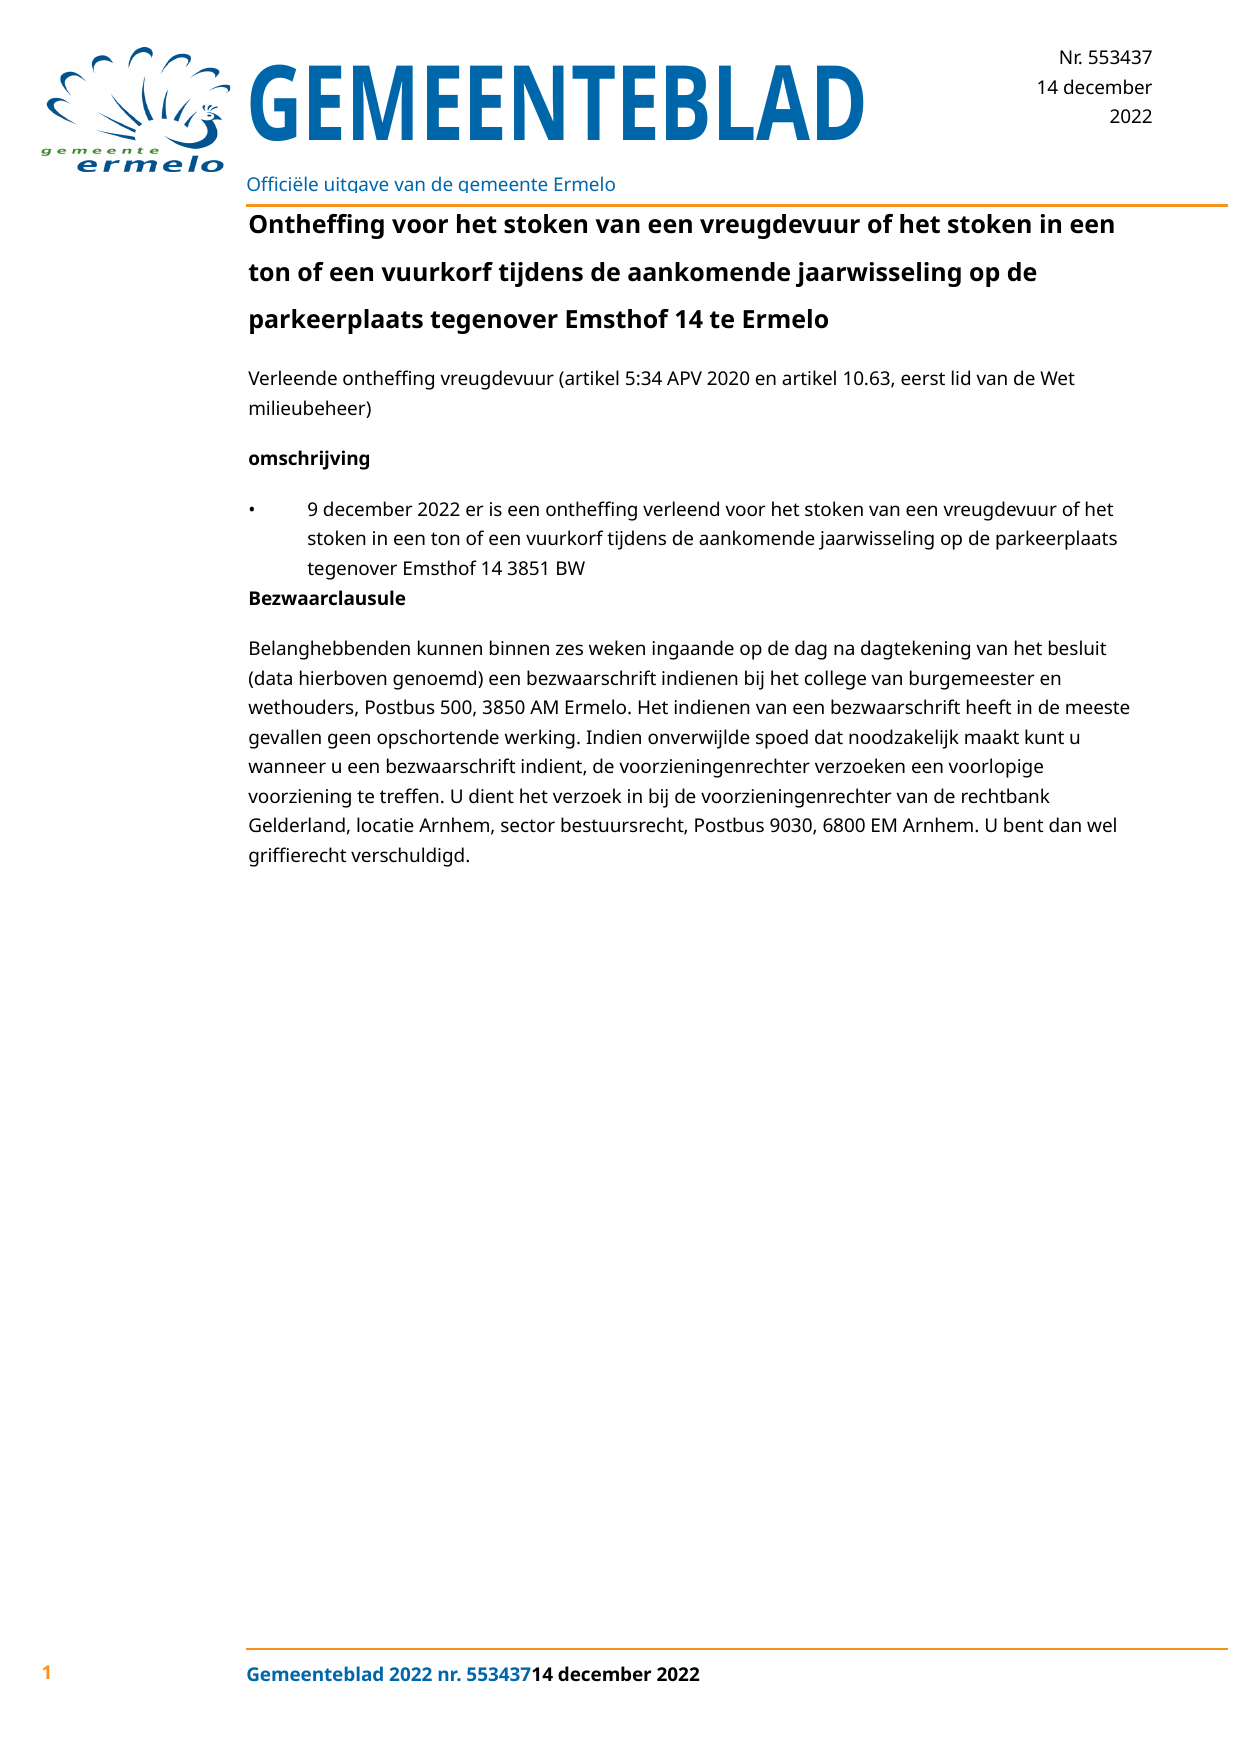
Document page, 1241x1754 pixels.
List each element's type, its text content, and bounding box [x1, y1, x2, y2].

list 9 december 2022 er is een ontheffing verleend voor het stoken van een vreugdevuur of het stoken in een ton of een vuurkorf tijdens de aankomende jaarwisseling op de parkeerplaats tegenover Emsthof 14 3851 BW [248, 496, 1152, 581]
text Verleende ontheffing vreugdevuur (artikel 5:34 APV 2020 en artikel 10.63, eerst lid van de Wet milieubeheer) [248, 366, 1152, 421]
text Ontheffing voor het stoken van een vreugdevuur of het stoken in een ton of een vuurkorf tijdens de aankomende jaarwisseling op de parkeerplaats tegenover Emsthof 14 te Ermelo [248, 207, 1152, 336]
text omschrijving [248, 446, 1152, 471]
text Bezwaarclausule [248, 585, 1152, 610]
text Belanghebbenden kunnen binnen zes weken ingaande op de dag na dagtekening van het besluit (data hierboven genoemd) een bezwaarschrift indienen bij het college van burgemeester en wethouders, Postbus 500, 3850 AM Ermelo. Het indienen van een bezwaarschrift heeft in de meeste gevallen geen opschortende werking. Indien onverwijlde spoed dat noodzakelijk maakt kunt u wanneer u een bezwaarschrift indient, de voorzieningenrechter verzoeken een voorlopige voorziening te treffen. U dient het verzoek in bij de voorzieningenrechter van de rechtbank Gelderland, locatie Arnhem, sector bestuursrecht, Postbus 9030, 6800 EM Arnhem. U bent dan wel griffierecht verschuldigd. [248, 635, 1152, 868]
picture [41, 47, 231, 172]
